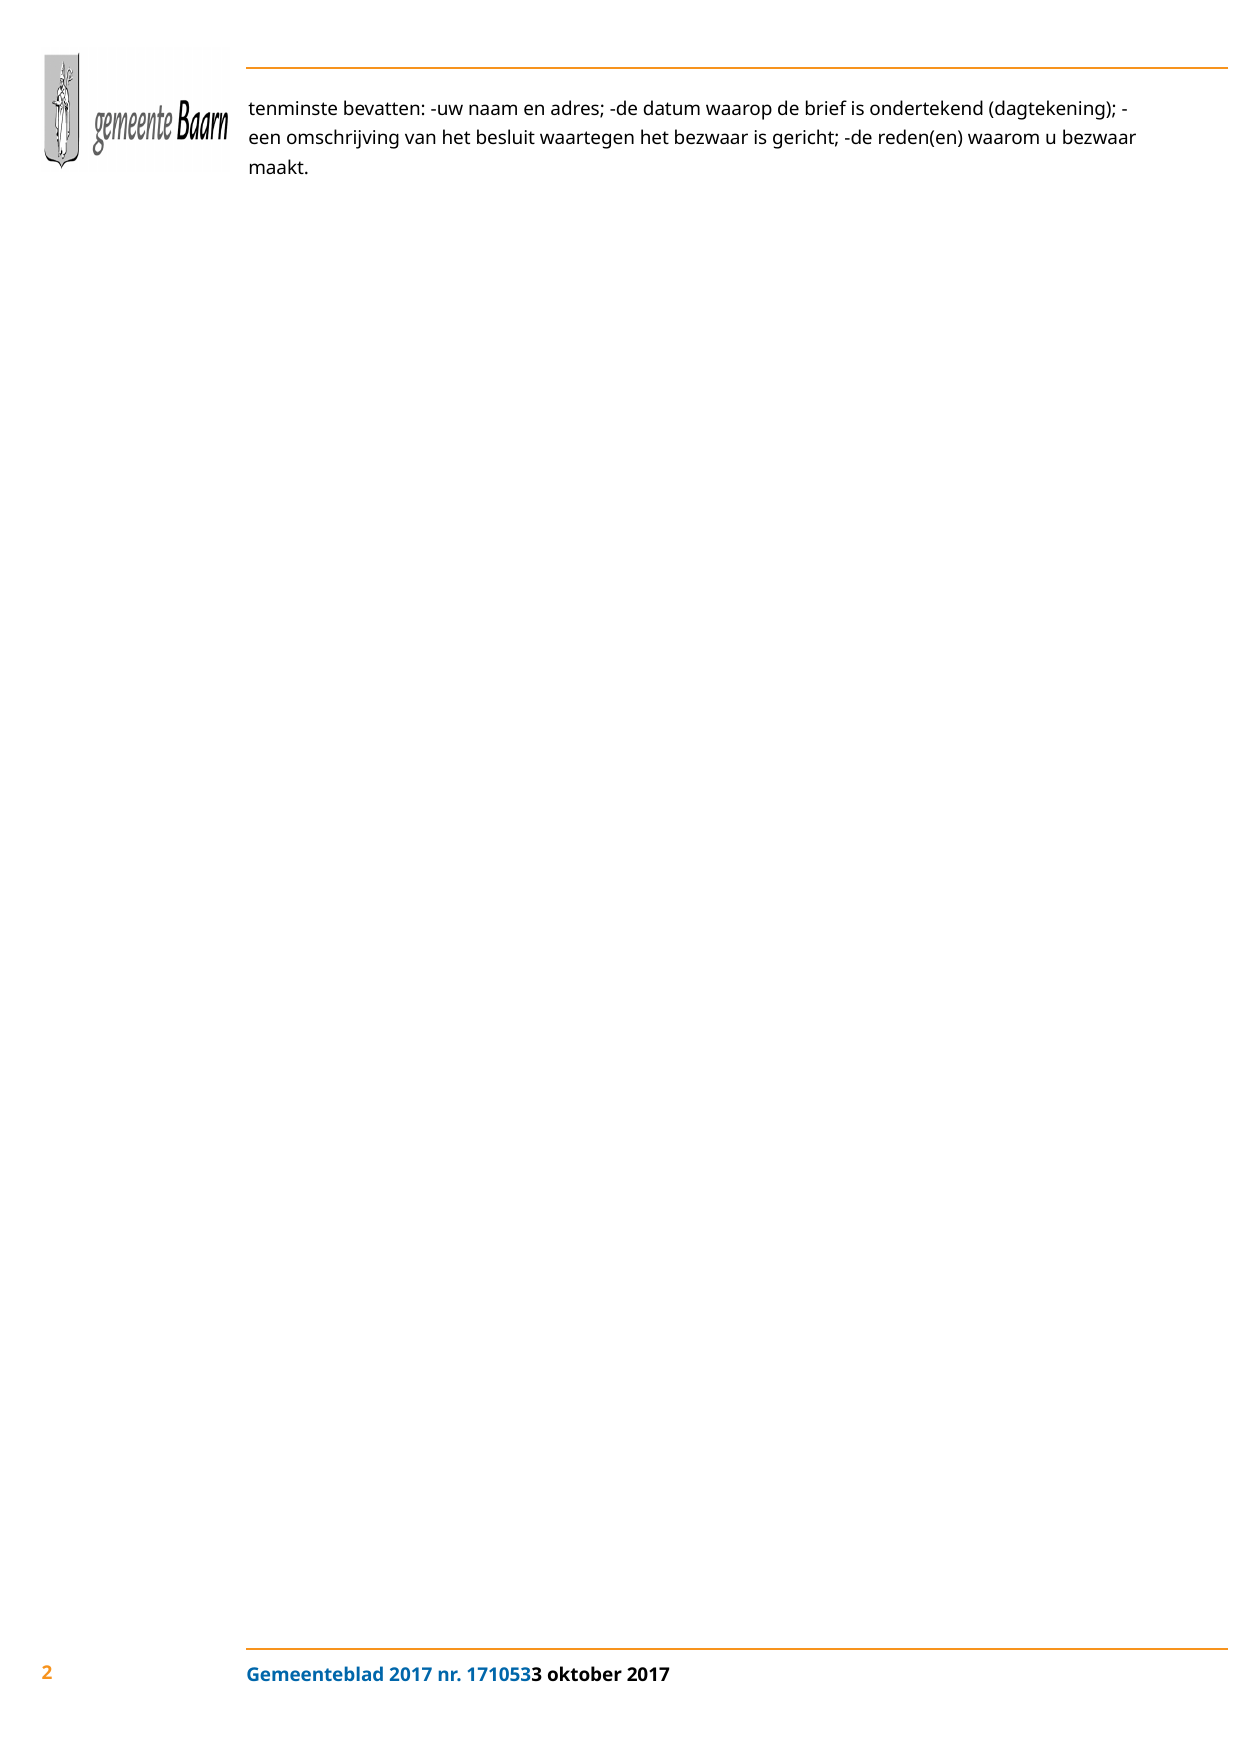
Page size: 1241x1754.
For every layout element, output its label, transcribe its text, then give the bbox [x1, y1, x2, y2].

text tenminste bevatten: -uw naam en adres; -de datum waarop de brief is ondertekend (dagtekening); -een omschrijving van het besluit waartegen het bezwaar is gericht; -de reden(en) waarom u bezwaar maakt. [248, 95, 1152, 180]
picture [41, 47, 231, 172]
